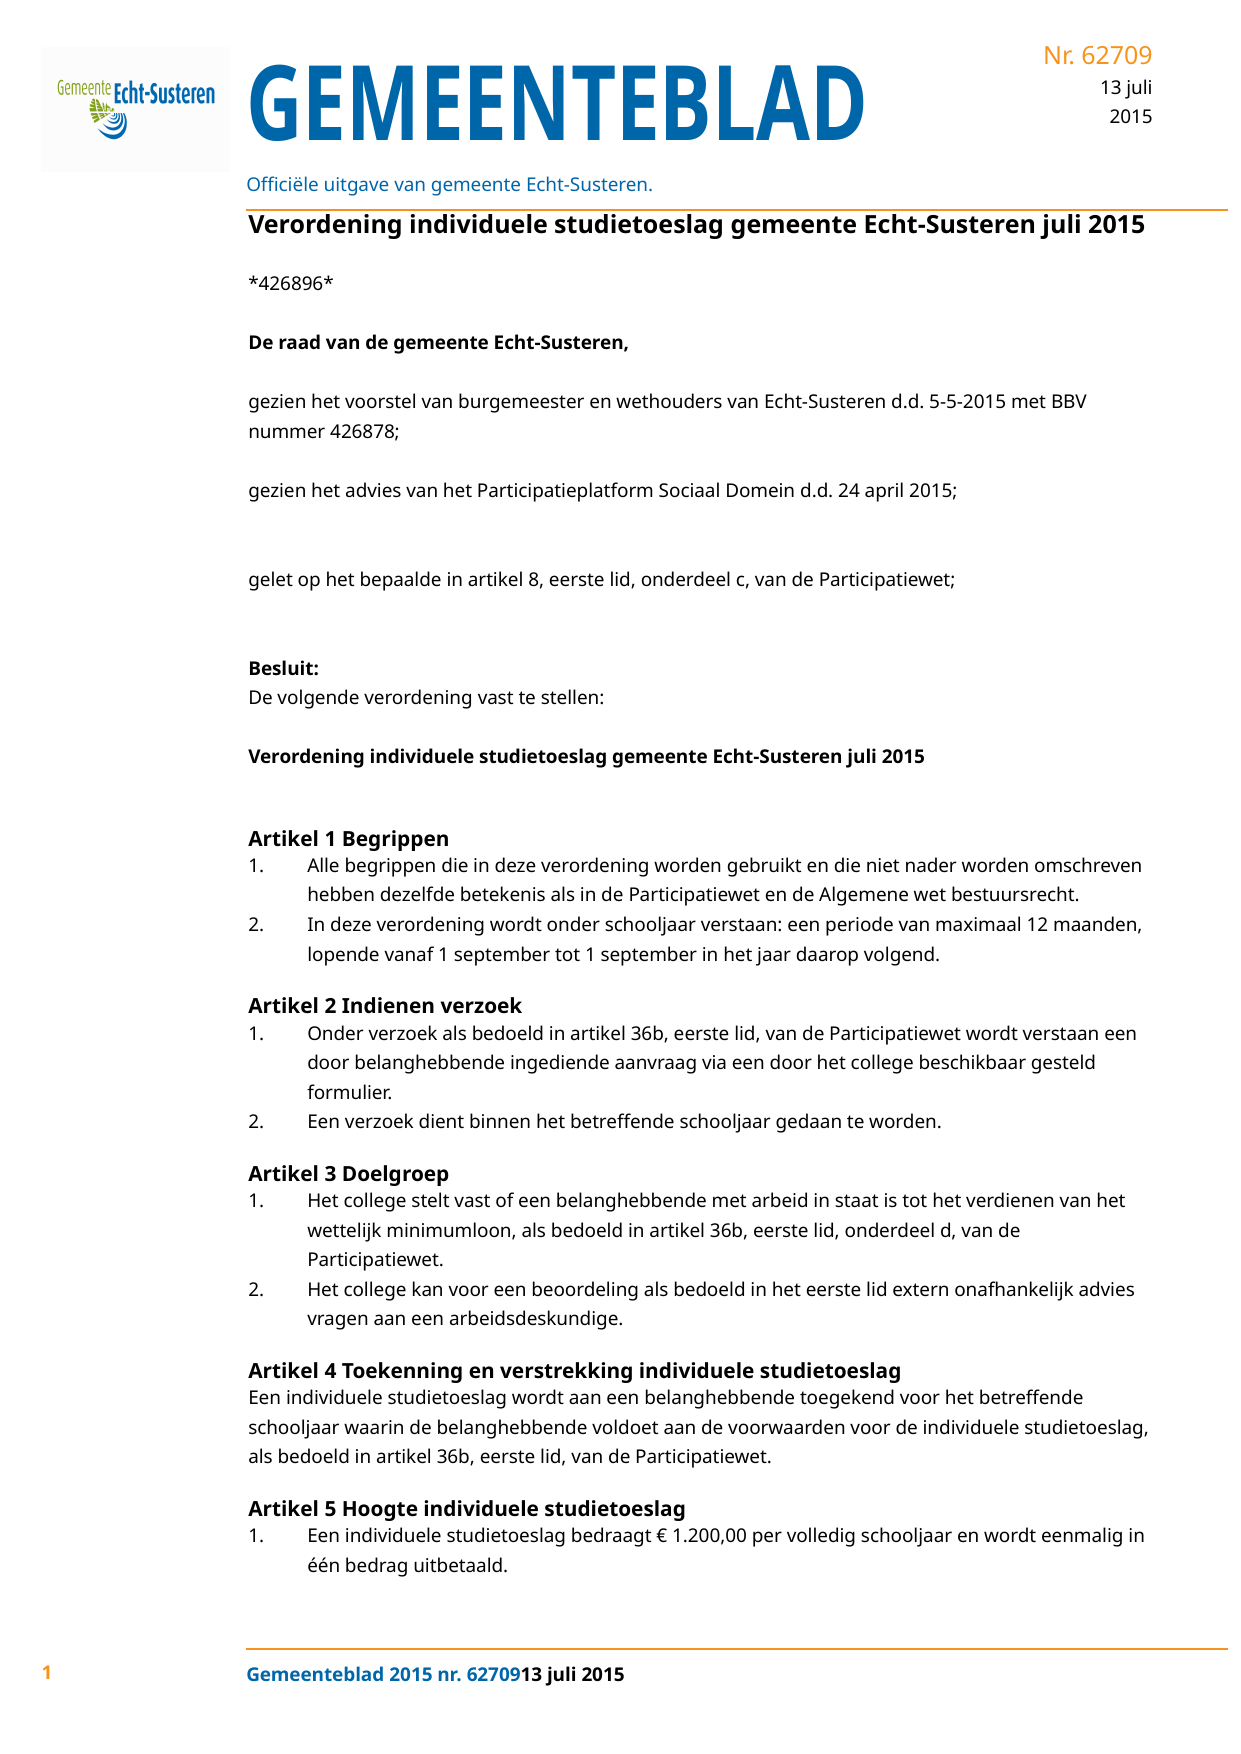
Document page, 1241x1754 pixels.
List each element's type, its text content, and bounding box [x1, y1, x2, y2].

list In deze verordening wordt onder schooljaar verstaan: een periode van maximaal 12 maanden, lopende vanaf 1 september tot 1 september in het jaar daarop volgend. [248, 911, 1152, 967]
list Het college stelt vast of een belanghebbende met arbeid in staat is tot het verdienen van het wettelijk minimumloon, als bedoeld in artikel 36b, eerste lid, onderdeel d, van de Participatiewet. [248, 1187, 1152, 1272]
list Een individuele studietoeslag bedraagt € 1.200,00 per volledig schooljaar en wordt eenmalig in één bedrag uitbetaald. [248, 1522, 1152, 1578]
text gezien het advies van het Participatieplatform Sociaal Domein d.d. 24 april 2015; [248, 477, 1152, 503]
text Artikel 4 Toekenning en verstrekking individuele studietoeslag [248, 1356, 1152, 1384]
text Artikel 2 Indienen verzoek [248, 991, 1152, 1020]
list Alle begrippen die in deze verordening worden gebruikt en die niet nader worden omschreven hebben dezelfde betekenis als in de Participatiewet en de Algemene wet bestuursrecht. [248, 852, 1152, 907]
text Een individuele studietoeslag wordt aan een belanghebbende toegekend voor het betreffende schooljaar waarin de belanghebbende voldoet aan de voorwaarden voor de individuele studietoeslag, als bedoeld in artikel 36b, eerste lid, van de Participatiewet. [248, 1384, 1152, 1469]
list Het college kan voor een beoordeling als bedoeld in het eerste lid extern onafhankelijk advies vragen aan een arbeidsdeskundige. [248, 1276, 1152, 1331]
text Verordening individuele studietoeslag gemeente Echt-Susteren juli 2015 [248, 744, 1152, 769]
text *426896* [248, 270, 1152, 296]
text Besluit: [248, 655, 1152, 681]
text De volgende verordening vast te stellen: [248, 684, 1152, 710]
text De raad van de gemeente Echt-Susteren, [248, 329, 1152, 355]
picture [41, 47, 231, 172]
list Een verzoek dient binnen het betreffende schooljaar gedaan te worden. [248, 1108, 1152, 1134]
text gezien het voorstel van burgemeester en wethouders van Echt-Susteren d.d. 5-5-2015 met BBV nummer 426878; [248, 389, 1152, 444]
text Artikel 1 Begrippen [248, 824, 1152, 852]
text Artikel 5 Hoogte individuele studietoeslag [248, 1494, 1152, 1522]
list Onder verzoek als bedoeld in artikel 36b, eerste lid, van de Participatiewet wordt verstaan een door belanghebbende ingediende aanvraag via een door het college beschikbaar gesteld formulier. [248, 1020, 1152, 1104]
text gelet op het bepaalde in artikel 8, eerste lid, onderdeel c, van de Participatiewet; [248, 566, 1152, 592]
text Artikel 3 Doelgroep [248, 1159, 1152, 1187]
text Verordening individuele studietoeslag gemeente Echt-Susteren juli 2015 [248, 211, 1152, 241]
